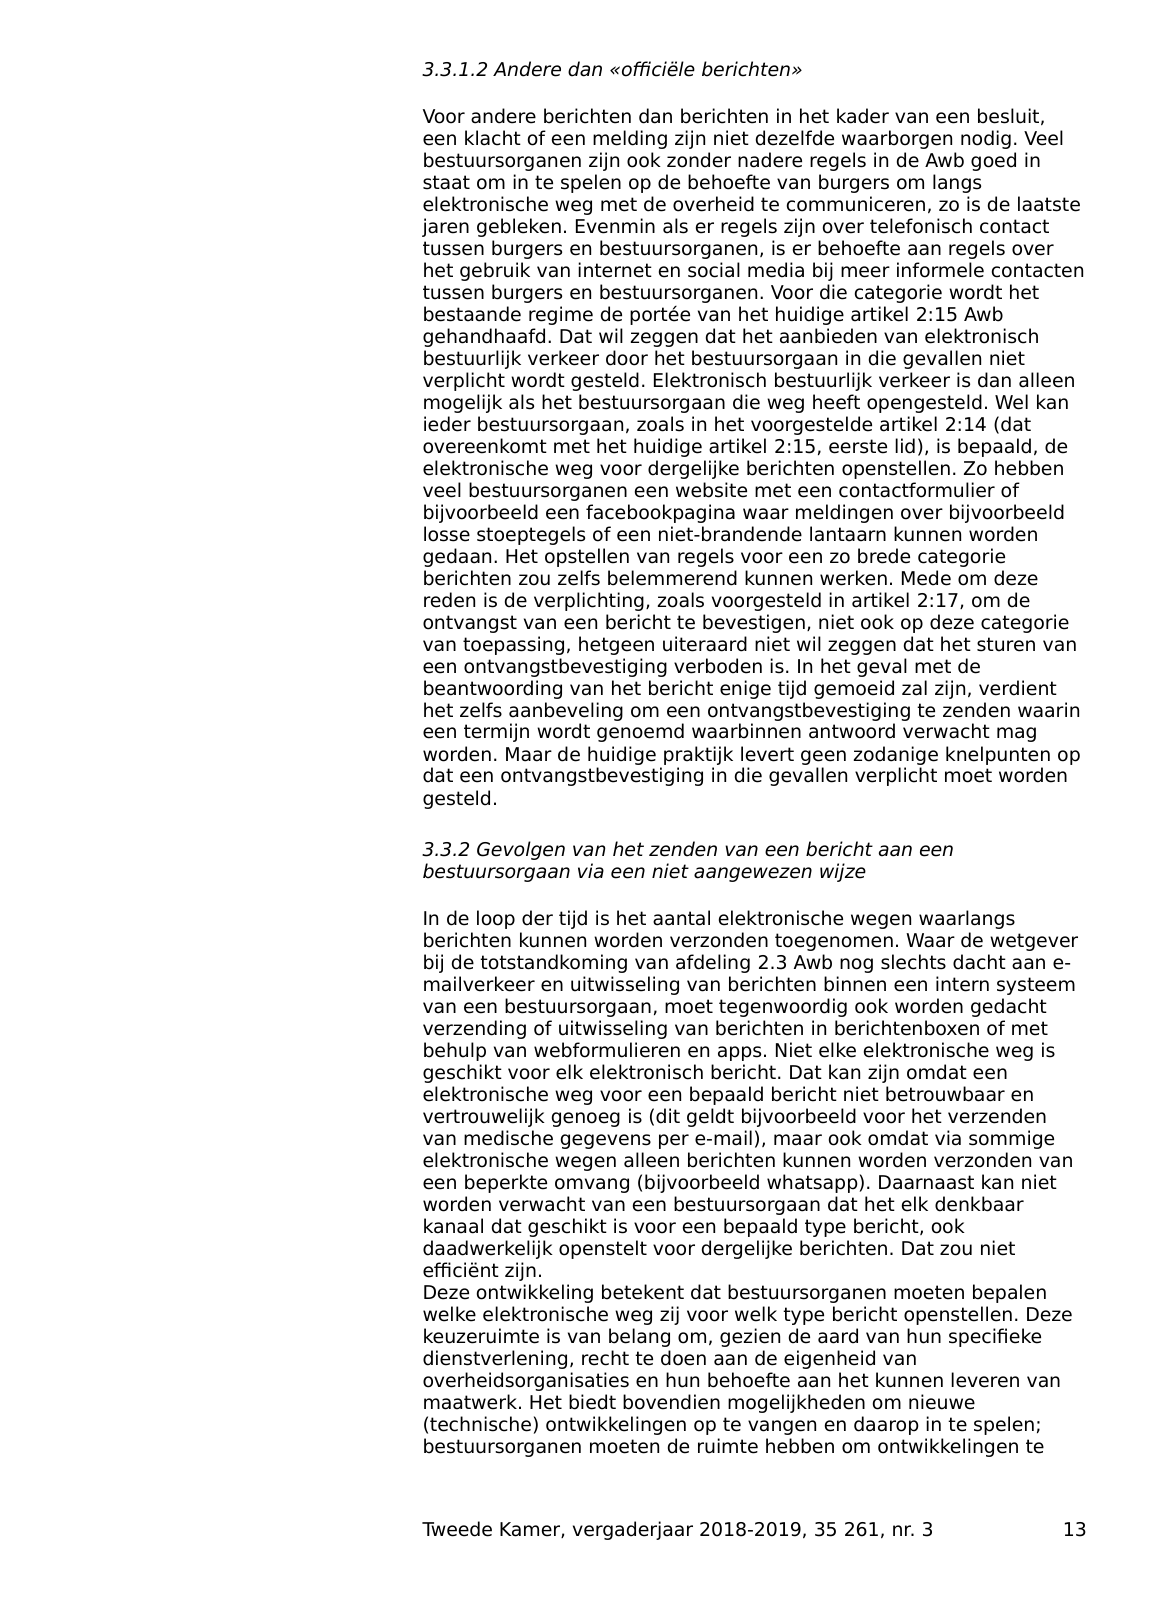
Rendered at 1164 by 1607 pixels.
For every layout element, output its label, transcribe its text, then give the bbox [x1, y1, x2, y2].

subtitle 3.3.1.2 Andere dan «officiële berichten» [422, 59, 1087, 81]
subtitle 3.3.2 Gevolgen van het zenden van een bericht aan een bestuursorgaan via een niet aangewezen wijze [422, 839, 1087, 883]
text Voor andere berichten dan berichten in het kader van een besluit, een klacht of een melding zijn niet dezelfde waarborgen nodig. Veel bestuursorganen zijn ook zonder nadere regels in de Awb goed in staat om in te spelen op de behoefte van burgers om langs elektronische weg met de overheid te communiceren, zo is de laatste jaren gebleken. Evenmin als er regels zijn over telefonisch contact tussen burgers en bestuursorganen, is er behoefte aan regels over het gebruik van internet en social media bij meer informele contacten tussen burgers en bestuursorganen. Voor die categorie wordt het bestaande regime de portée van het huidige artikel 2:15 Awb gehandhaafd. Dat wil zeggen dat het aanbieden van elektronisch bestuurlijk verkeer door het bestuursorgaan in die gevallen niet verplicht wordt gesteld. Elektronisch bestuurlijk verkeer is dan alleen mogelijk als het bestuursorgaan die weg heeft opengesteld. Wel kan ieder bestuursorgaan, zoals in het voorgestelde artikel 2:14 (dat overeenkomt met het huidige artikel 2:15, eerste lid), is bepaald, de elektronische weg voor dergelijke berichten openstellen. Zo hebben veel bestuursorganen een website met een contactformulier of bijvoorbeeld een facebookpagina waar meldingen over bijvoorbeeld losse stoeptegels of een niet-brandende lantaarn kunnen worden gedaan. Het opstellen van regels voor een zo brede categorie berichten zou zelfs belemmerend kunnen werken. Mede om deze reden is de verplichting, zoals voorgesteld in artikel 2:17, om de ontvangst van een bericht te bevestigen, niet ook op deze categorie van toepassing, hetgeen uiteraard niet wil zeggen dat het sturen van een ontvangstbevestiging verboden is. In het geval met de beantwoording van het bericht enige tijd gemoeid zal zijn, verdient het zelfs aanbeveling om een ontvangstbevestiging te zenden waarin een termijn wordt genoemd waarbinnen antwoord verwacht mag worden. Maar de huidige praktijk levert geen zodanige knelpunten op dat een ontvangstbevestiging in die gevallen verplicht moet worden gesteld. [422, 106, 1087, 809]
text In de loop der tijd is het aantal elektronische wegen waarlangs berichten kunnen worden verzonden toegenomen. Waar de wetgever bij de totstandkoming van afdeling 2.3 Awb nog slechts dacht aan e-mailverkeer en uitwisseling van berichten binnen een intern systeem van een bestuursorgaan, moet tegenwoordig ook worden gedacht verzending of uitwisseling van berichten in berichtenboxen of met behulp van webformulieren en apps. Niet elke elektronische weg is geschikt voor elk elektronisch bericht. Dat kan zijn omdat een elektronische weg voor een bepaald bericht niet betrouwbaar en vertrouwelijk genoeg is (dit geldt bijvoorbeeld voor het verzenden van medische gegevens per e-mail), maar ook omdat via sommige elektronische wegen alleen berichten kunnen worden verzonden van een beperkte omvang (bijvoorbeeld whatsapp). Daarnaast kan niet worden verwacht van een bestuursorgaan dat het elk denkbaar kanaal dat geschikt is voor een bepaald type bericht, ook daadwerkelijk openstelt voor dergelijke berichten. Dat zou niet efficiënt zijn. [422, 908, 1087, 1282]
text Deze ontwikkeling betekent dat bestuursorganen moeten bepalen welke elektronische weg zij voor welk type bericht openstellen. Deze keuzeruimte is van belang om, gezien de aard van hun specifieke dienstverlening, recht te doen aan de eigenheid van overheidsorganisaties en hun behoefte aan het kunnen leveren van maatwerk. Het biedt bovendien mogelijkheden om nieuwe (technische) ontwikkelingen op te vangen en daarop in te spelen; bestuursorganen moeten de ruimte hebben om ontwikkelingen te [422, 1282, 1087, 1458]
